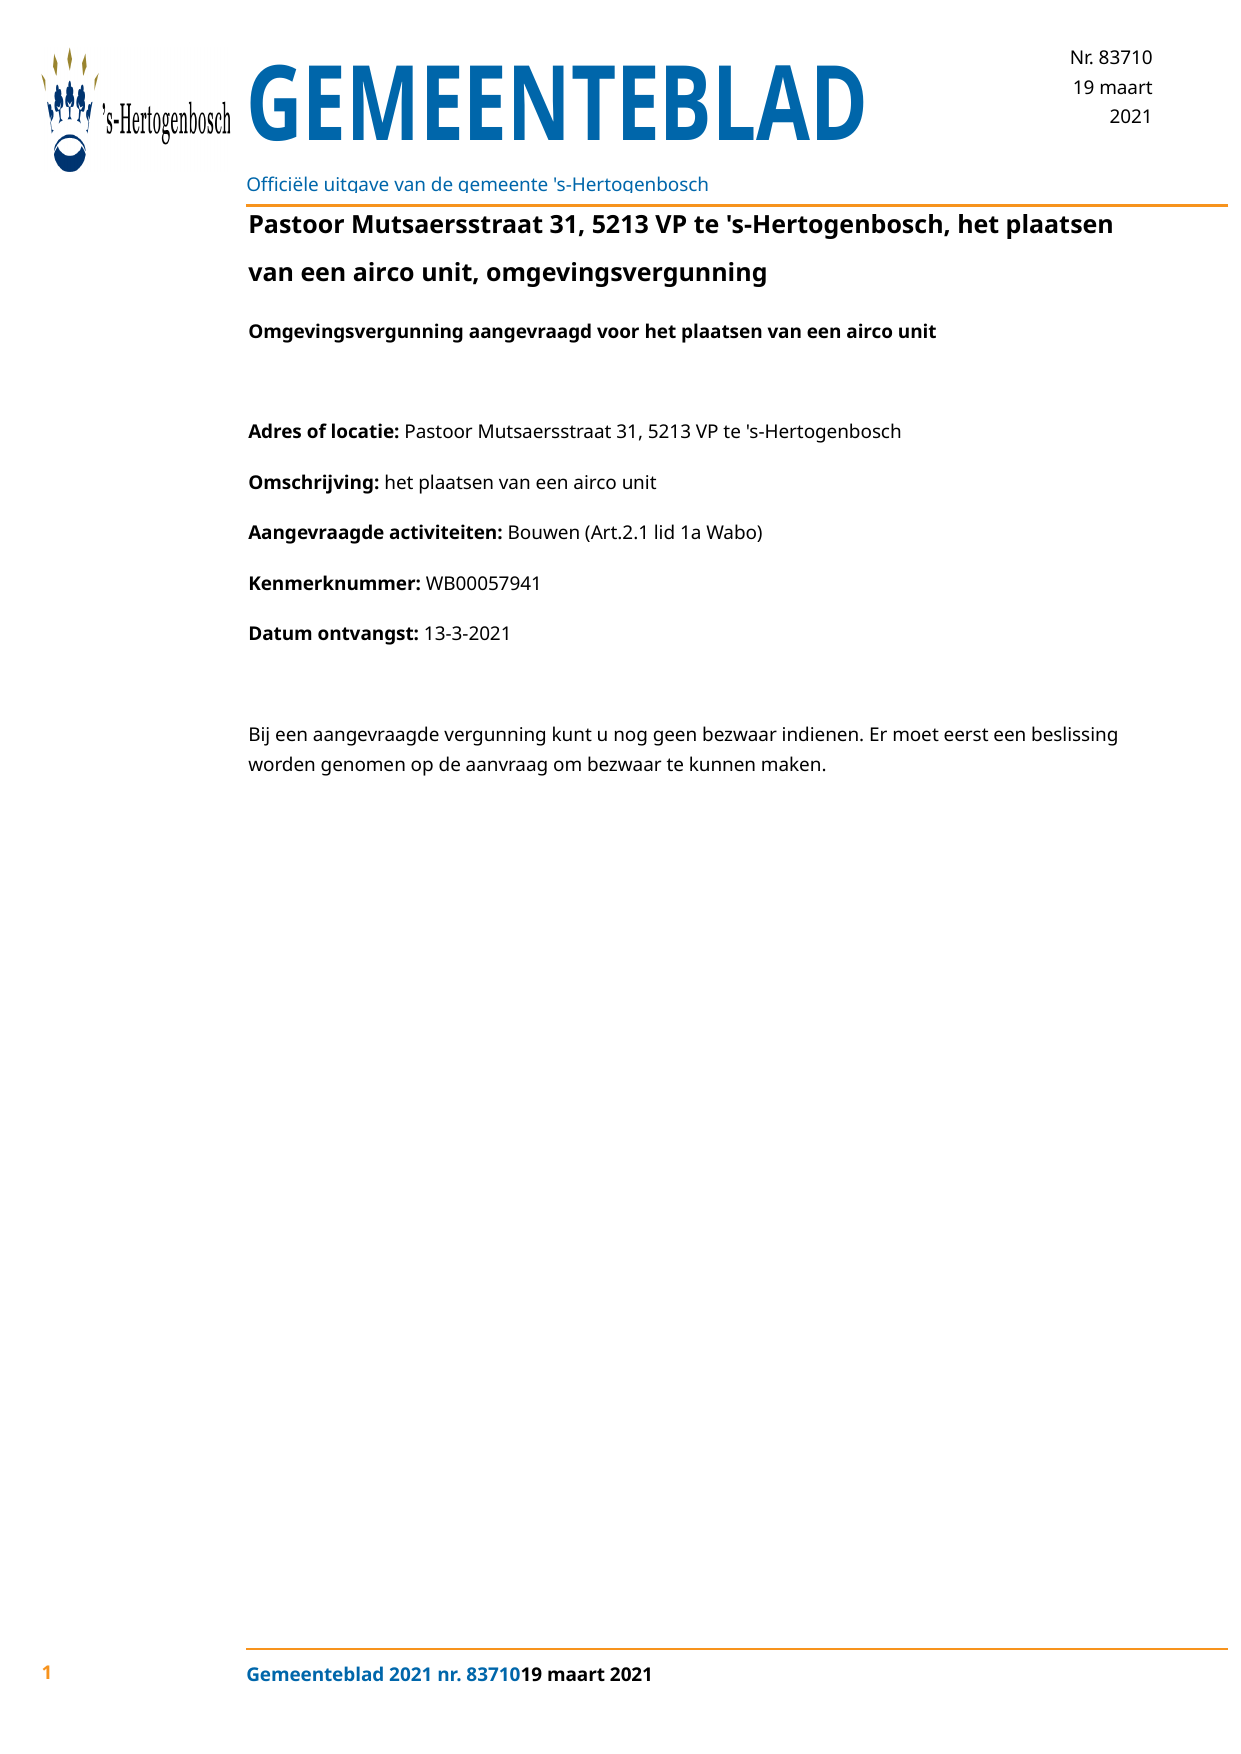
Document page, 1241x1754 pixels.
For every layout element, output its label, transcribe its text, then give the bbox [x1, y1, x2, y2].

text Pastoor Mutsaersstraat 31, 5213 VP te 's-Hertogenbosch, het plaatsen van een airco unit, omgevingsvergunning [248, 207, 1152, 288]
text Kenmerknummer: WB00057941 [248, 570, 1152, 596]
text Adres of locatie: Pastoor Mutsaersstraat 31, 5213 VP te 's-Hertogenbosch [248, 419, 1152, 444]
text Omgevingsvergunning aangevraagd voor het plaatsen van een airco unit [248, 318, 1152, 344]
text Bij een aangevraagde vergunning kunt u nog geen bezwaar indienen. Er moet eerst een beslissing worden genomen op de aanvraag om bezwaar te kunnen maken. [248, 721, 1152, 777]
text Datum ontvangst: 13-3-2021 [248, 620, 1152, 646]
text Omschrijving: het plaatsen van een airco unit [248, 469, 1152, 495]
text Aangevraagde activiteiten: Bouwen (Art.2.1 lid 1a Wabo) [248, 519, 1152, 545]
picture [41, 47, 231, 172]
